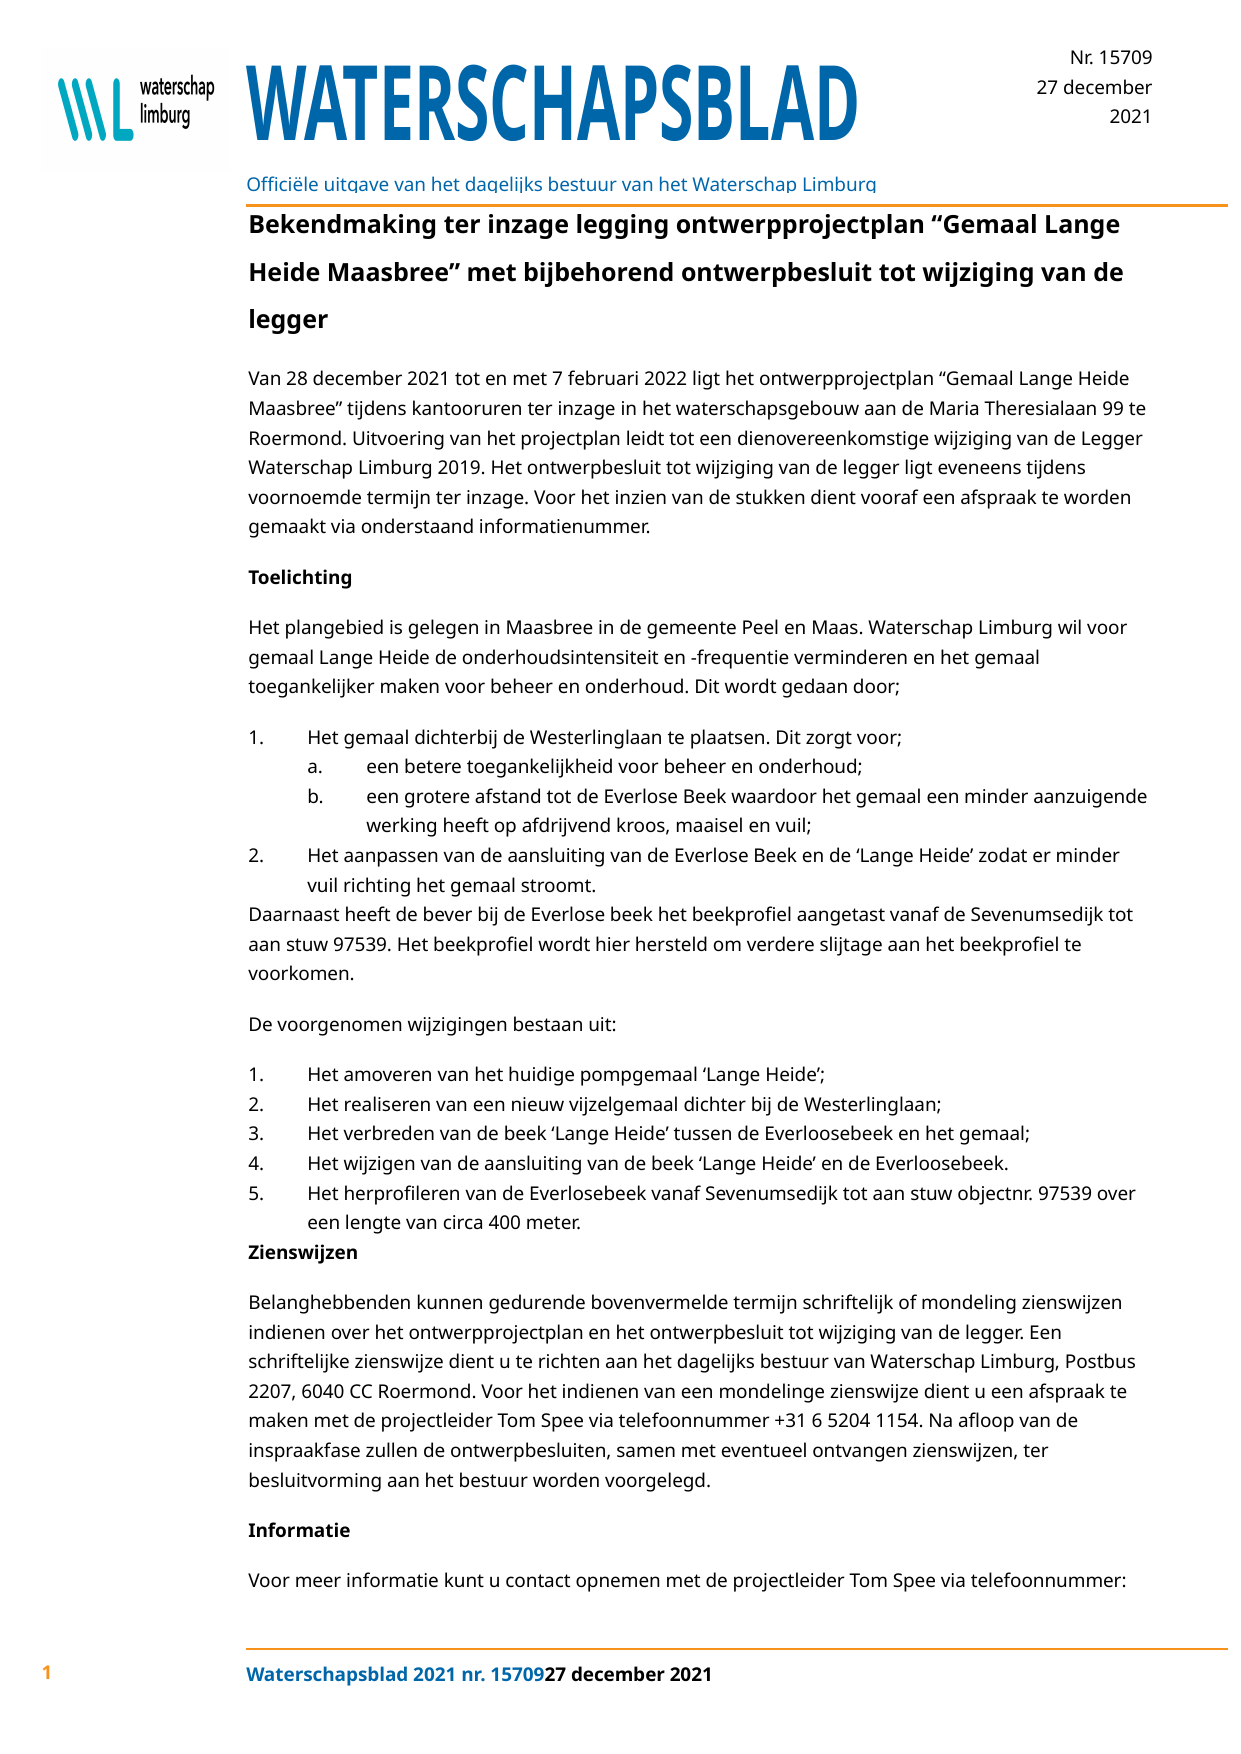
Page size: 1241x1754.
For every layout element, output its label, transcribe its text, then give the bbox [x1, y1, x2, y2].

list Het wijzigen van de aansluiting van de beek ‘Lange Heide’ en de Everloosebeek. [248, 1150, 1152, 1176]
list Het realiseren van een nieuw vijzelgemaal dichter bij de Westerlinglaan; [248, 1091, 1152, 1117]
text Daarnaast heeft de bever bij de Everlose beek het beekprofiel aangetast vanaf de Sevenumsedijk tot aan stuw 97539. Het beekprofiel wordt hier hersteld om verdere slijtage aan het beekprofiel te voorkomen. [248, 901, 1152, 986]
text Informatie [248, 1517, 1152, 1543]
text Zienswijzen [248, 1239, 1152, 1264]
text Het plangebied is gelegen in Maasbree in de gemeente Peel en Maas. Waterschap Limburg wil voor gemaal Lange Heide de onderhoudsintensiteit en -frequentie verminderen en het gemaal toegankelijker maken voor beheer en onderhoud. Dit wordt gedaan door; [248, 614, 1152, 699]
list Het amoveren van het huidige pompgemaal ‘Lange Heide’; [248, 1061, 1152, 1087]
list een betere toegankelijkheid voor beheer en onderhoud; [307, 753, 1152, 779]
list Het verbreden van de beek ‘Lange Heide’ tussen de Everloosebeek en het gemaal; [248, 1121, 1152, 1146]
list Het herprofileren van de Everlosebeek vanaf Sevenumsedijk tot aan stuw objectnr. 97539 over een lengte van circa 400 meter. [248, 1180, 1152, 1235]
text Voor meer informatie kunt u contact opnemen met de projectleider Tom Spee via telefoonnummer: [248, 1568, 1152, 1593]
picture [41, 47, 231, 172]
text Belanghebbenden kunnen gedurende bovenvermelde termijn schriftelijk of mondeling zienswijzen indienen over het ontwerpprojectplan en het ontwerpbesluit tot wijziging van de legger. Een schriftelijke zienswijze dient u te richten aan het dagelijks bestuur van Waterschap Limburg, Postbus 2207, 6040 CC Roermond. Voor het indienen van een mondelinge zienswijze dient u een afspraak te maken met de projectleider Tom Spee via telefoonnummer +31 6 5204 1154. Na afloop van de inspraakfase zullen de ontwerpbesluiten, samen met eventueel ontvangen zienswijzen, ter besluitvorming aan het bestuur worden voorgelegd. [248, 1289, 1152, 1492]
text De voorgenomen wijzigingen bestaan uit: [248, 1011, 1152, 1037]
text Van 28 december 2021 tot en met 7 februari 2022 ligt het ontwerpprojectplan “Gemaal Lange Heide Maasbree” tijdens kantooruren ter inzage in het waterschapsgebouw aan de Maria Theresialaan 99 te Roermond. Uitvoering van het projectplan leidt tot een dienovereenkomstige wijziging van de Legger Waterschap Limburg 2019. Het ontwerpbesluit tot wijziging van de legger ligt eveneens tijdens voornoemde termijn ter inzage. Voor het inzien van de stukken dient vooraf een afspraak te worden gemaakt via onderstaand informatienummer. [248, 366, 1152, 539]
text Bekendmaking ter inzage legging ontwerpprojectplan “Gemaal Lange Heide Maasbree” met bijbehorend ontwerpbesluit tot wijziging van de legger [248, 207, 1152, 336]
list Het gemaal dichterbij de Westerlinglaan te plaatsen. Dit zorgt voor; [248, 724, 1152, 749]
list Het aanpassen van de aansluiting van de Everlose Beek en de ‘Lange Heide’ zodat er minder vuil richting het gemaal stroomt. [248, 842, 1152, 897]
list een grotere afstand tot de Everlose Beek waardoor het gemaal een minder aanzuigende werking heeft op afdrijvend kroos, maaisel en vuil; [307, 783, 1152, 838]
text Toelichting [248, 564, 1152, 589]
